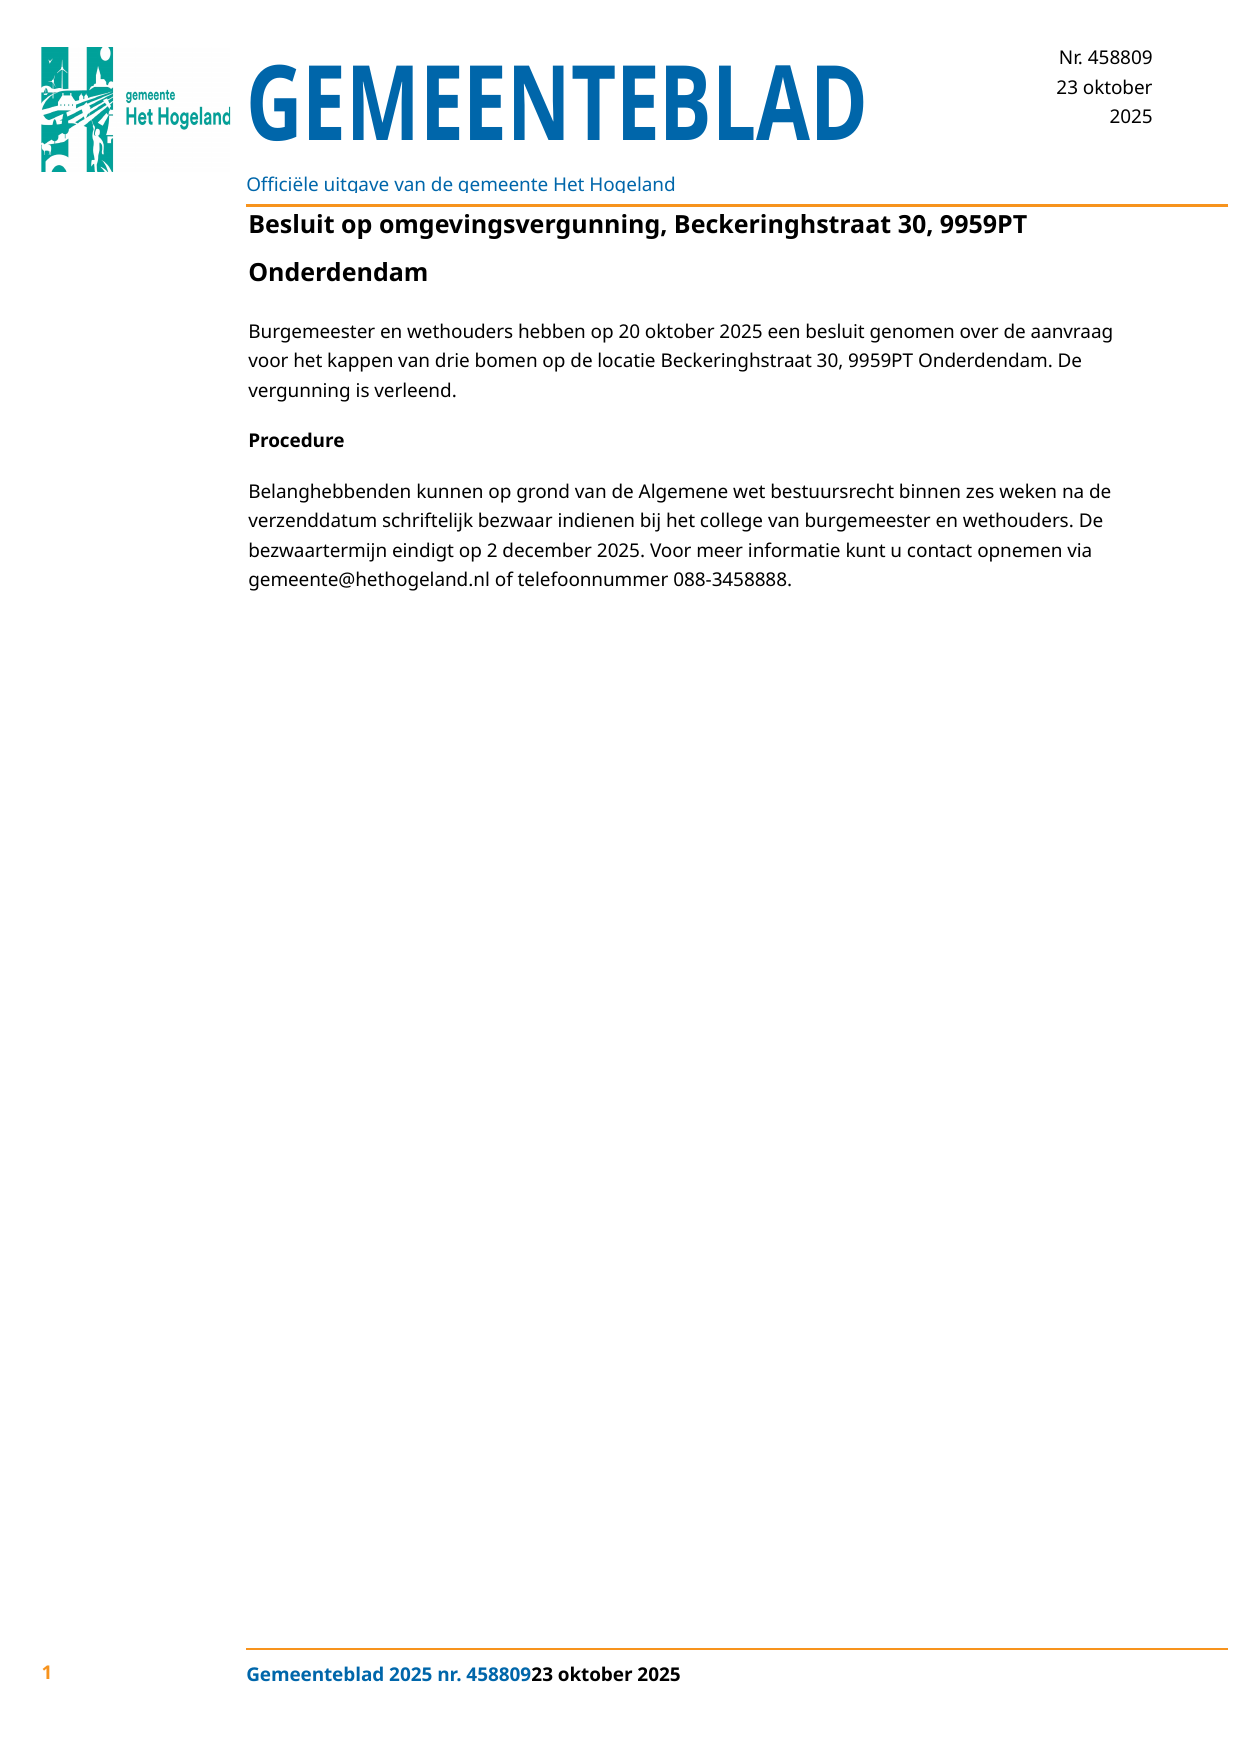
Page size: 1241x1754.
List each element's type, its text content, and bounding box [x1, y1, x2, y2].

picture [41, 47, 231, 172]
text Besluit op omgevingsvergunning, Beckeringhstraat 30, 9959PT Onderdendam [248, 207, 1152, 288]
text Burgemeester en wethouders hebben op 20 oktober 2025 een besluit genomen over de aanvraag voor het kappen van drie bomen op de locatie Beckeringhstraat 30, 9959PT Onderdendam. De vergunning is verleend. [248, 318, 1152, 403]
text Procedure [248, 427, 1152, 453]
text Belanghebbenden kunnen op grond van de Algemene wet bestuursrecht binnen zes weken na de verzenddatum schriftelijk bezwaar indienen bij het college van burgemeester en wethouders. De bezwaartermijn eindigt op 2 december 2025. Voor meer informatie kunt u contact opnemen via gemeente@hethogeland.nl of telefoonnummer 088-3458888. [248, 478, 1152, 592]
